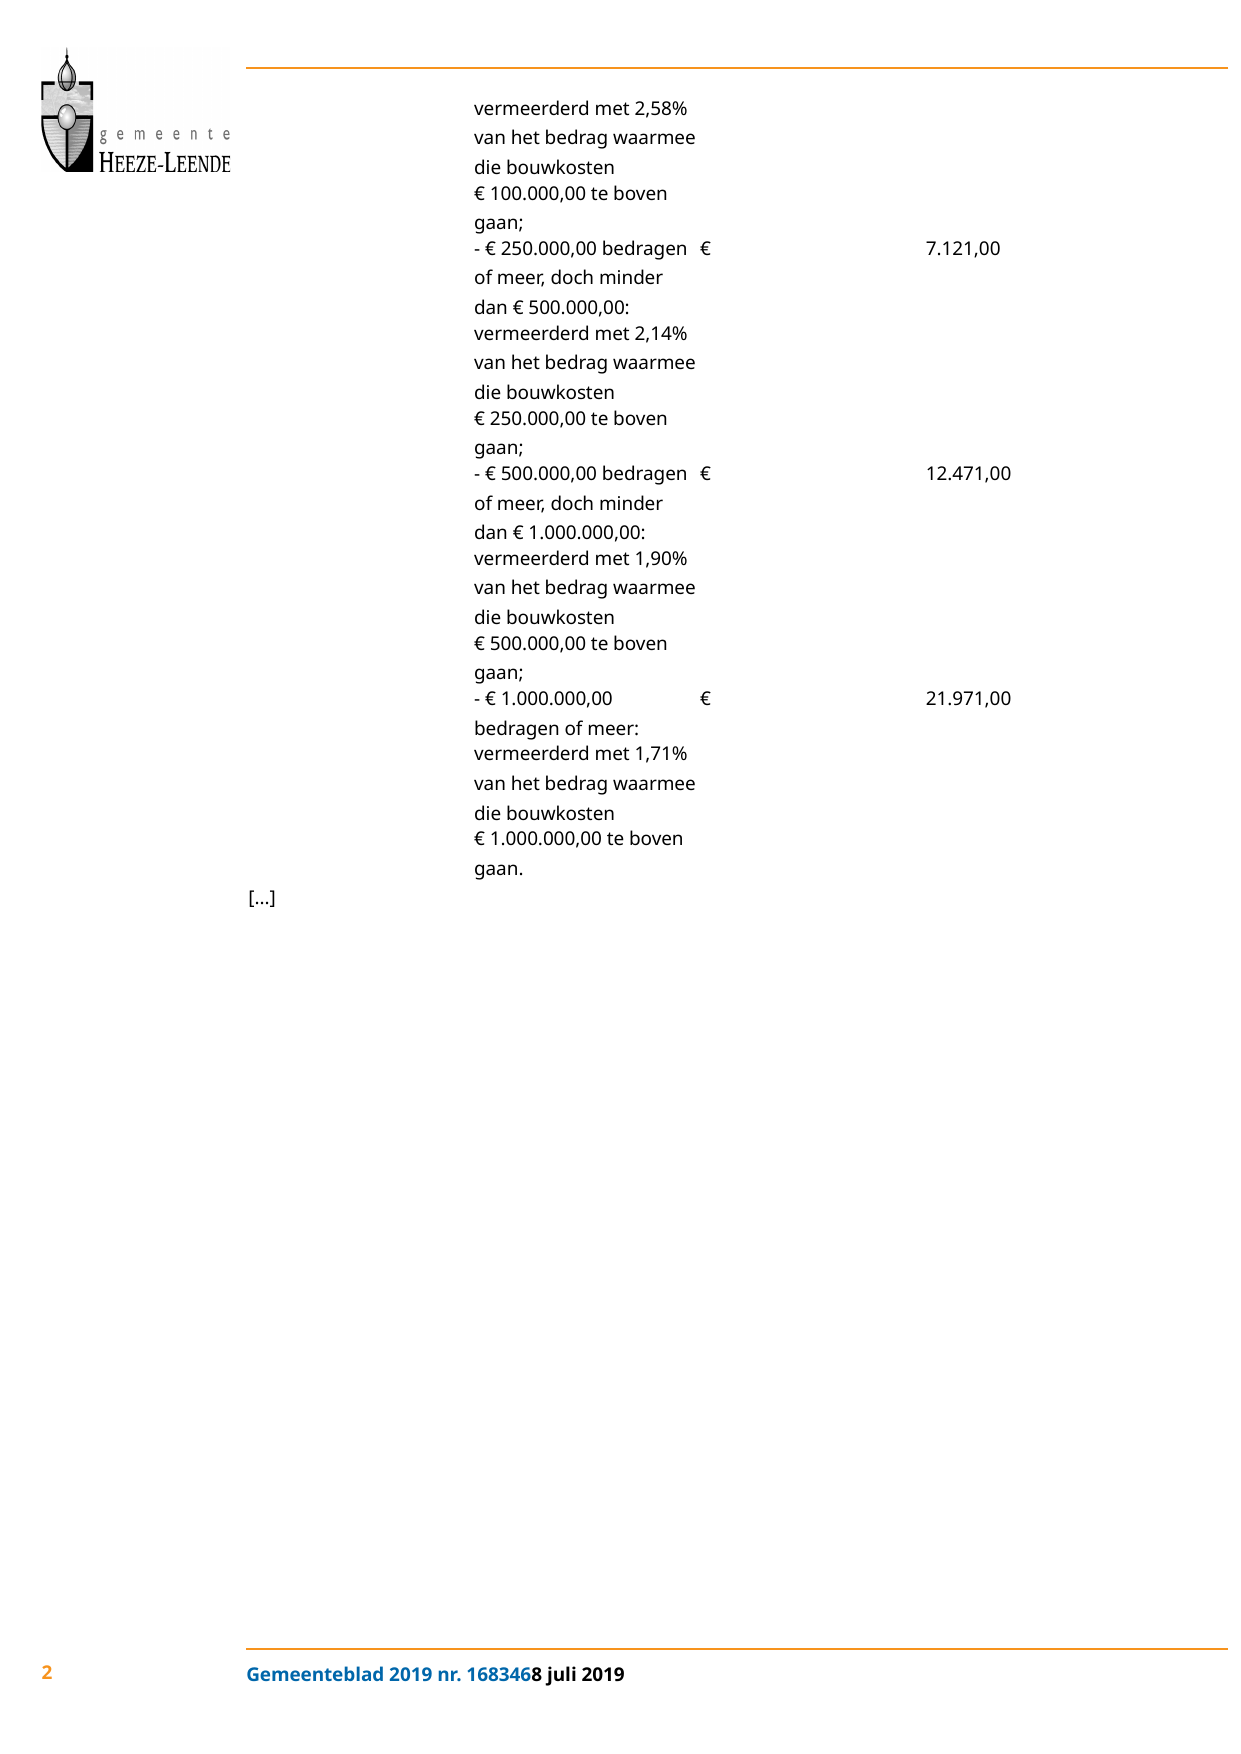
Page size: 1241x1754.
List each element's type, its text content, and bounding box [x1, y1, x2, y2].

picture [41, 47, 231, 172]
table_cell 21.971,00 [926, 685, 1152, 741]
table_cell € [700, 460, 926, 545]
table_cell [700, 180, 926, 235]
table_cell [926, 405, 1152, 460]
table_cell [926, 180, 1152, 235]
table_cell [248, 460, 474, 545]
table_cell € 500.000,00 te boven gaan; [474, 630, 700, 685]
table_cell [700, 741, 926, 825]
table_cell [248, 235, 474, 320]
table_cell vermeerderd met 2,58% van het bedrag waarmee die bouwkosten [474, 95, 700, 180]
table_cell vermeerderd met 2,14% van het bedrag waarmee die bouwkosten [474, 320, 700, 405]
table_cell € [700, 235, 926, 320]
table_cell [926, 95, 1152, 180]
table_cell [248, 825, 474, 881]
table_cell [926, 741, 1152, 825]
table_cell [700, 545, 926, 630]
table_cell [926, 630, 1152, 685]
table_cell [926, 825, 1152, 881]
table_cell [248, 630, 474, 685]
table_cell [248, 545, 474, 630]
table_cell [248, 405, 474, 460]
table_cell [700, 405, 926, 460]
table_cell 12.471,00 [926, 460, 1152, 545]
table_cell [248, 180, 474, 235]
table_cell € 1.000.000,00 te boven gaan. [474, 825, 700, 881]
table_cell [700, 320, 926, 405]
table_cell [248, 685, 474, 741]
table_cell [926, 320, 1152, 405]
table_cell [248, 741, 474, 825]
table_cell [248, 320, 474, 405]
table_cell - € 1.000.000,00 bedragen of meer: [474, 685, 700, 741]
table_cell [700, 630, 926, 685]
table_cell [926, 545, 1152, 630]
table_cell [700, 825, 926, 881]
table_cell - € 250.000,00 bedragen of meer, doch minder dan € 500.000,00: [474, 235, 700, 320]
table_cell 7.121,00 [926, 235, 1152, 320]
table_cell € [700, 685, 926, 741]
table_cell [700, 95, 926, 180]
table_cell [248, 95, 474, 180]
table_cell - € 500.000,00 bedragen of meer, doch minder dan € 1.000.000,00: [474, 460, 700, 545]
table_cell € 100.000,00 te boven gaan; [474, 180, 700, 235]
table_cell vermeerderd met 1,90% van het bedrag waarmee die bouwkosten [474, 545, 700, 630]
table_cell € 250.000,00 te boven gaan; [474, 405, 700, 460]
table_cell vermeerderd met 1,71% van het bedrag waarmee die bouwkosten [474, 741, 700, 825]
text [...] [248, 884, 1152, 910]
